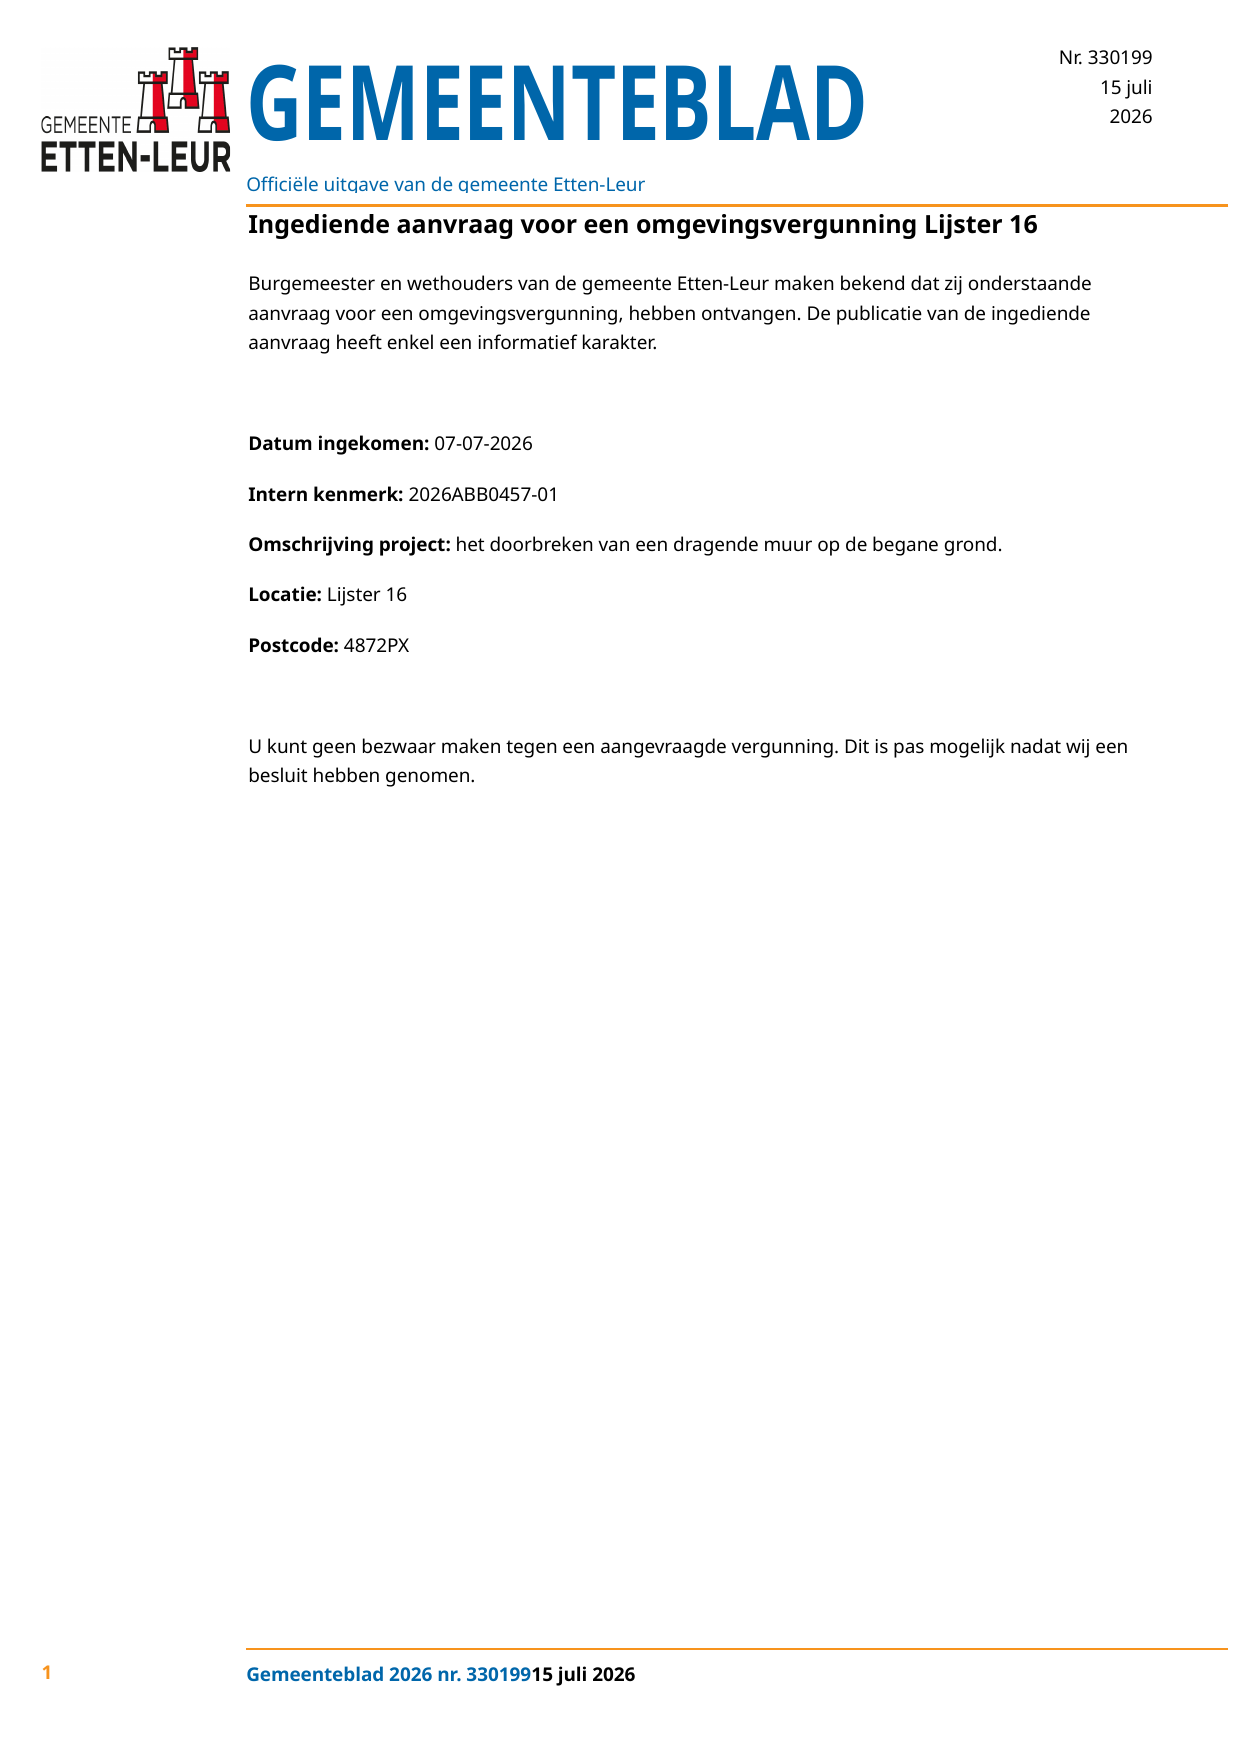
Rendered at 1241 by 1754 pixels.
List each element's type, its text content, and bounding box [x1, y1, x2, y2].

text Postcode: 4872PX [248, 632, 1152, 658]
text Intern kenmerk: 2026ABB0457-01 [248, 481, 1152, 506]
text Ingediende aanvraag voor een omgevingsvergunning Lijster 16 [248, 207, 1152, 241]
text Locatie: Lijster 16 [248, 582, 1152, 607]
text Datum ingekomen: 07-07-2026 [248, 430, 1152, 456]
text Omschrijving project: het doorbreken van een dragende muur op de begane grond. [248, 531, 1152, 557]
text Burgemeester en wethouders van de gemeente Etten-Leur maken bekend dat zij onderstaande aanvraag voor een omgevingsvergunning, hebben ontvangen. De publicatie van de ingediende aanvraag heeft enkel een informatief karakter. [248, 270, 1152, 355]
picture [41, 47, 231, 172]
text U kunt geen bezwaar maken tegen een aangevraagde vergunning. Dit is pas mogelijk nadat wij een besluit hebben genomen. [248, 733, 1152, 788]
